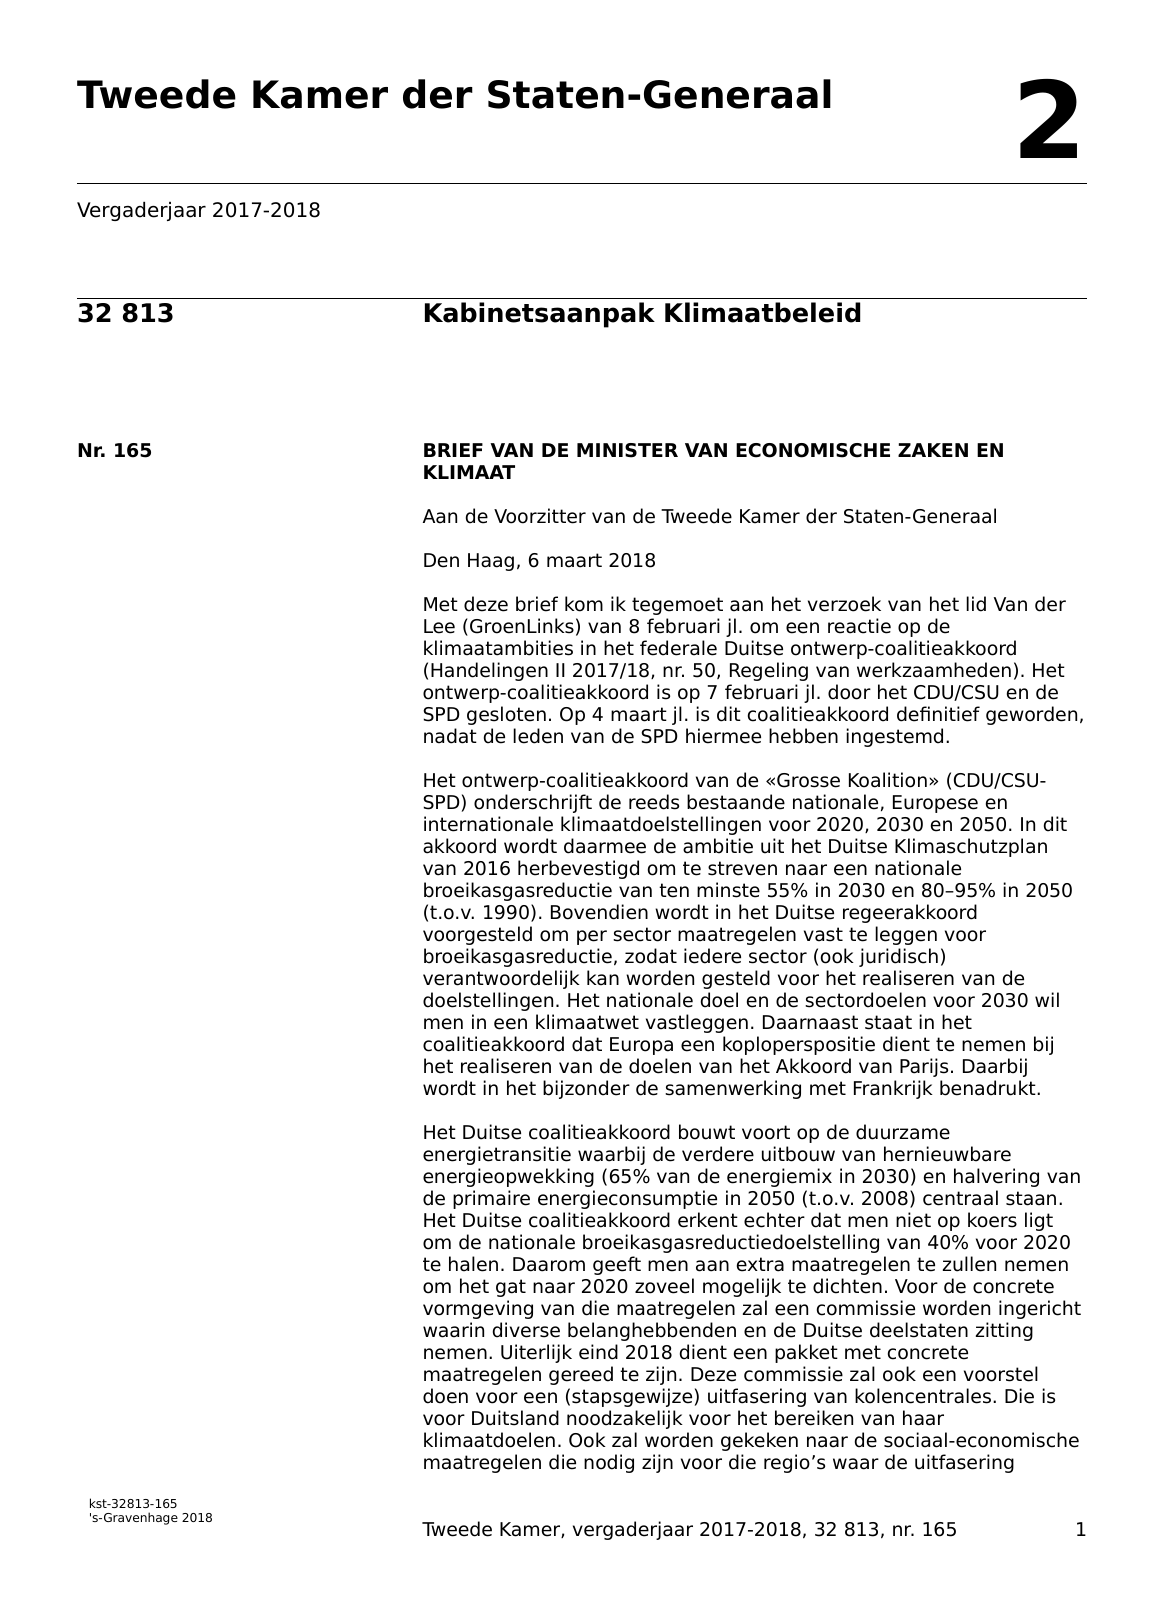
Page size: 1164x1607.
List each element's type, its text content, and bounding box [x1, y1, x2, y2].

text Het ontwerp-coalitieakkoord van de «Grosse Koalition» (CDU/CSU-SPD) onderschrijft de reeds bestaande nationale, Europese en internationale klimaatdoelstellingen voor 2020, 2030 en 2050. In dit akkoord wordt daarmee de ambitie uit het Duitse Klimaschutzplan van 2016 herbevestigd om te streven naar een nationale broeikasgasreductie van ten minste 55% in 2030 en 80–95% in 2050 (t.o.v. 1990). Bovendien wordt in het Duitse regeerakkoord voorgesteld om per sector maatregelen vast te leggen voor broeikasgasreductie, zodat iedere sector (ook juridisch) verantwoordelijk kan worden gesteld voor het realiseren van de doelstellingen. Het nationale doel en de sectordoelen voor 2030 wil men in een klimaatwet vastleggen. Daarnaast staat in het coalitieakkoord dat Europa een koploperspositie dient te nemen bij het realiseren van de doelen van het Akkoord van Parijs. Daarbij wordt in het bijzonder de samenwerking met Frankrijk benadrukt. [422, 770, 1087, 1100]
text Het Duitse coalitieakkoord bouwt voort op de duurzame energietransitie waarbij de verdere uitbouw van hernieuwbare energieopwekking (65% van de energiemix in 2030) en halvering van de primaire energieconsumptie in 2050 (t.o.v. 2008) centraal staan. Het Duitse coalitieakkoord erkent echter dat men niet op koers ligt om de nationale broeikasgasreductiedoelstelling van 40% voor 2020 te halen. Daarom geeft men aan extra maatregelen te zullen nemen om het gat naar 2020 zoveel mogelijk te dichten. Voor de concrete vormgeving van die maatregelen zal een commissie worden ingericht waarin diverse belanghebbenden en de Duitse deelstaten zitting nemen. Uiterlijk eind 2018 dient een pakket met concrete maatregelen gereed te zijn. Deze commissie zal ook een voorstel doen voor een (stapsgewijze) uitfasering van kolencentrales. Die is voor Duitsland noodzakelijk voor het bereiken van haar klimaatdoelen. Ook zal worden gekeken naar de sociaal-economische maatregelen die nodig zijn voor die regio’s waar de uitfasering [422, 1122, 1087, 1474]
table_header Tweede Kamer der Staten-Generaal [77, 59, 886, 183]
text kst-32813-165 [88, 1497, 323, 1511]
table_cell Vergaderjaar 2017-2018 [77, 184, 1087, 298]
text Aan de Voorzitter van de Tweede Kamer der Staten-Generaal [422, 506, 1087, 528]
table_header 2 [886, 59, 1087, 183]
text Den Haag, 6 maart 2018 [422, 550, 1087, 572]
text 's-Gravenhage 2018 [88, 1511, 323, 1525]
subtitle 32 813 Kabinetsaanpak Klimaatbeleid [77, 299, 1087, 329]
text Met deze brief kom ik tegemoet aan het verzoek van het lid Van der Lee (GroenLinks) van 8 februari jl. om een reactie op de klimaatambities in het federale Duitse ontwerp-coalitieakkoord (Handelingen II 2017/18, nr. 50, Regeling van werkzaamheden). Het ontwerp-coalitieakkoord is op 7 februari jl. door het CDU/CSU en de SPD gesloten. Op 4 maart jl. is dit coalitieakkoord definitief geworden, nadat de leden van de SPD hiermee hebben ingestemd. [422, 594, 1087, 748]
subtitle Nr. 165 BRIEF VAN DE MINISTER VAN ECONOMISCHE ZAKEN EN KLIMAAT [77, 440, 1087, 484]
